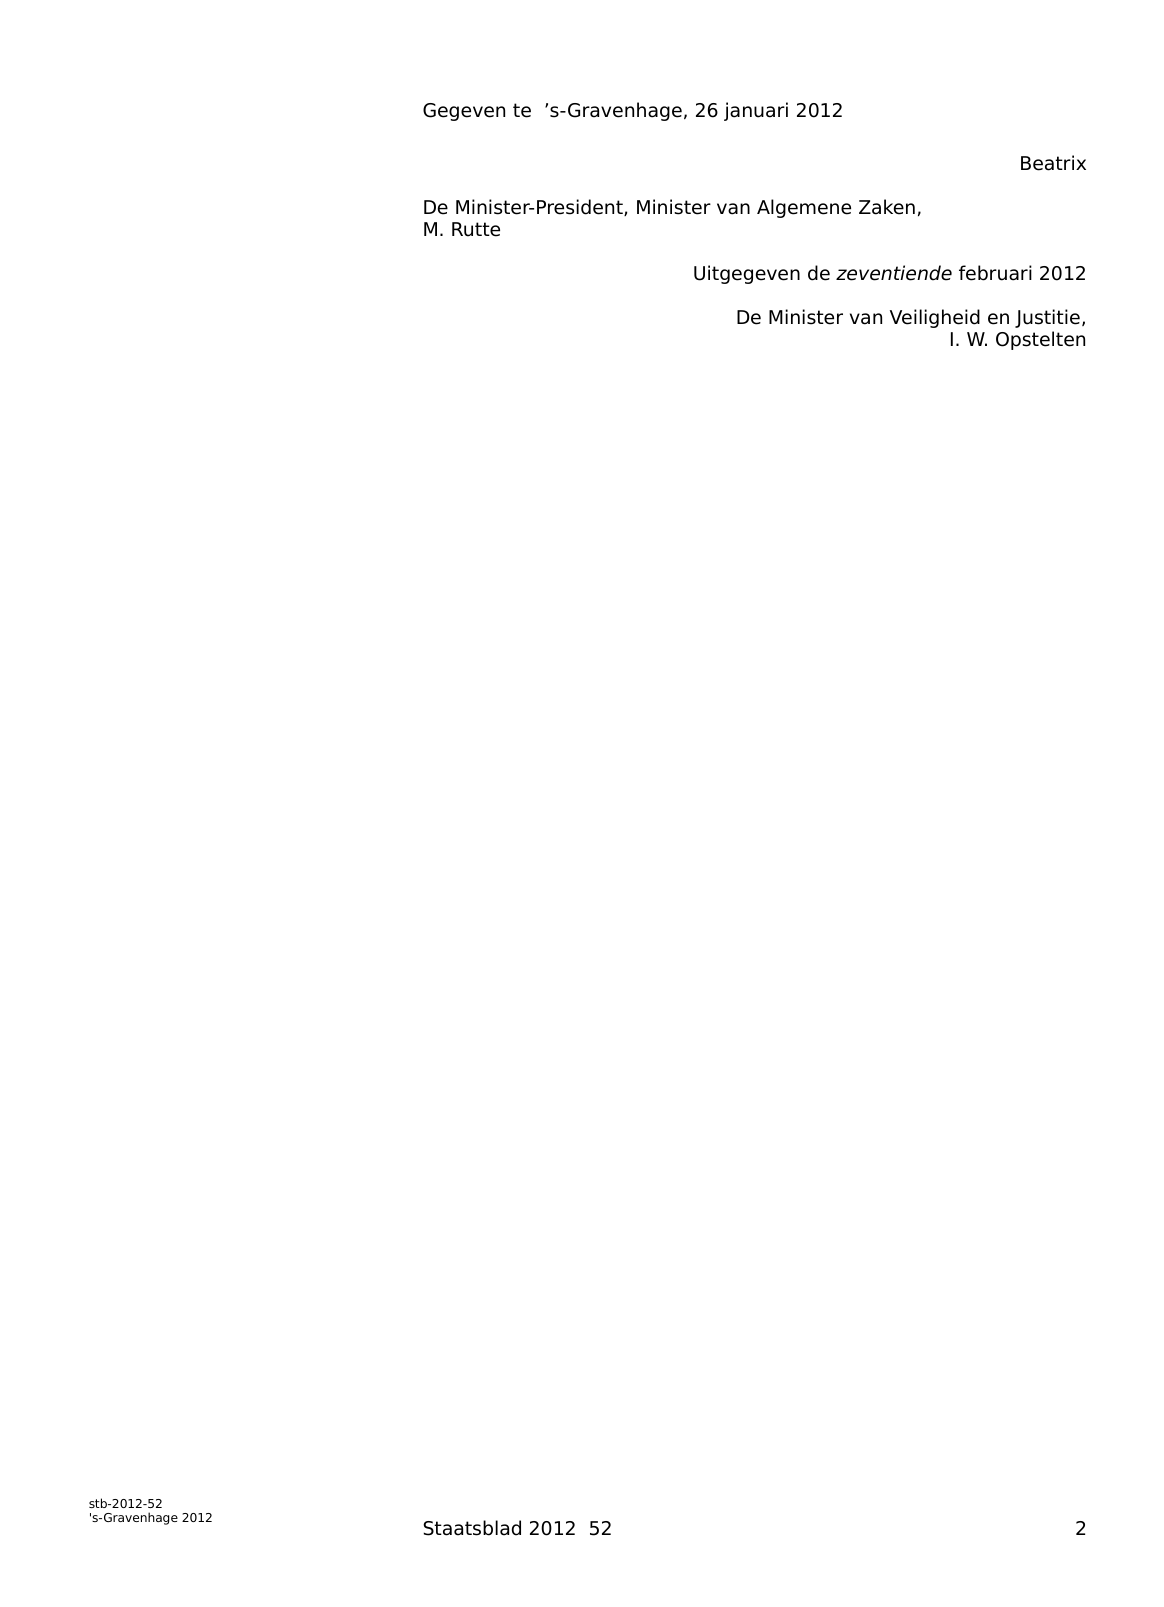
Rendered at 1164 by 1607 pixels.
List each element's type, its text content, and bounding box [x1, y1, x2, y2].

text stb-2012-52 [88, 1497, 323, 1511]
text De Minister-President, Minister van Algemene Zaken, M. Rutte [422, 197, 1087, 241]
text 's-Gravenhage 2012 [88, 1511, 323, 1525]
text Uitgegeven de zeventiende februari 2012 [422, 263, 1087, 285]
text De Minister van Veiligheid en Justitie, I. W. Opstelten [422, 307, 1087, 351]
text Gegeven te ’s-Gravenhage, 26 januari 2012 [422, 100, 1087, 122]
text Beatrix [422, 152, 1087, 174]
